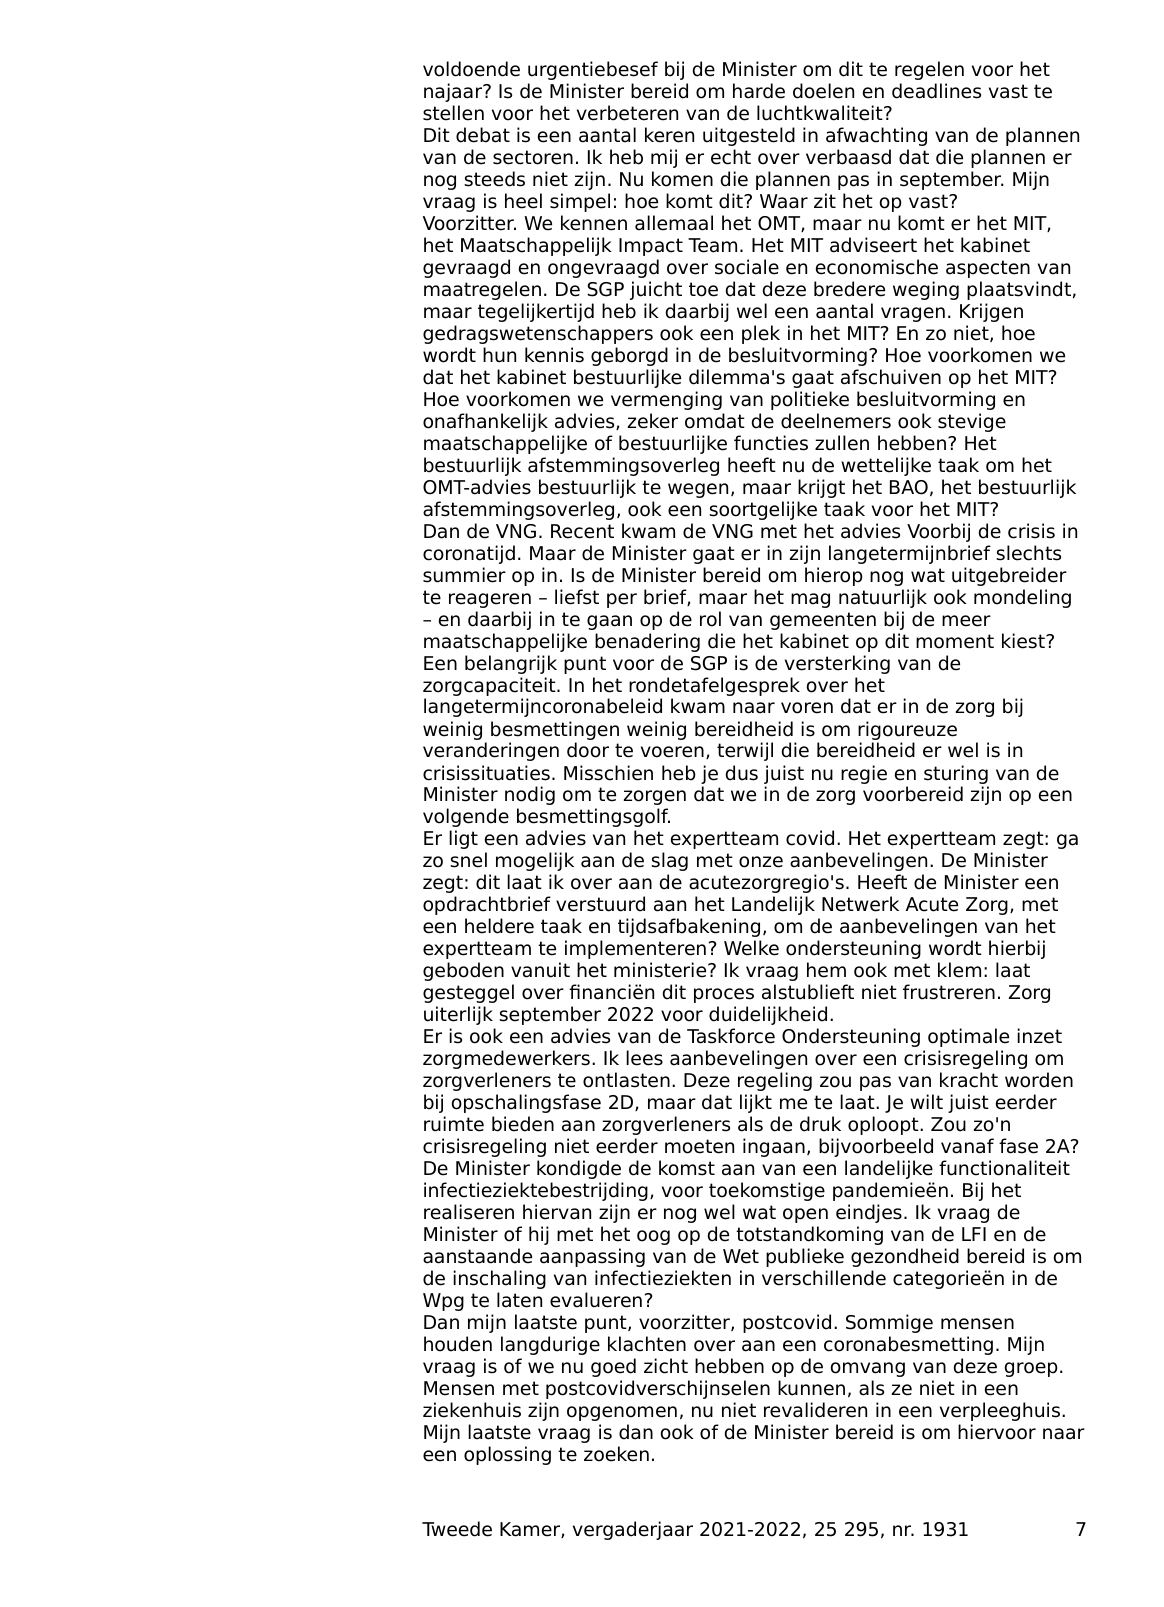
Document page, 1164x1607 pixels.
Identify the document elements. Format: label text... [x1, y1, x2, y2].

text Er ligt een advies van het expertteam covid. Het expertteam zegt: ga zo snel mogelijk aan de slag met onze aanbevelingen. De Minister zegt: dit laat ik over aan de acutezorgregio's. Heeft de Minister een opdrachtbrief verstuurd aan het Landelijk Netwerk Acute Zorg, met een heldere taak en tijdsafbakening, om de aanbevelingen van het expertteam te implementeren? Welke ondersteuning wordt hierbij geboden vanuit het ministerie? Ik vraag hem ook met klem: laat gesteggel over financiën dit proces alstublieft niet frustreren. Zorg uiterlijk september 2022 voor duidelijkheid. [422, 828, 1087, 1026]
text De Minister kondigde de komst aan van een landelijke functionaliteit infectieziektebestrijding, voor toekomstige pandemieën. Bij het realiseren hiervan zijn er nog wel wat open eindjes. Ik vraag de Minister of hij met het oog op de totstandkoming van de LFI en de aanstaande aanpassing van de Wet publieke gezondheid bereid is om de inschaling van infectieziekten in verschillende categorieën in de Wpg te laten evalueren? [422, 1158, 1087, 1312]
text Dan de VNG. Recent kwam de VNG met het advies Voorbij de crisis in coronatijd. Maar de Minister gaat er in zijn langetermijnbrief slechts summier op in. Is de Minister bereid om hierop nog wat uitgebreider te reageren – liefst per brief, maar het mag natuurlijk ook mondeling – en daarbij in te gaan op de rol van gemeenten bij de meer maatschappelijke benadering die het kabinet op dit moment kiest? [422, 521, 1087, 652]
text Dan mijn laatste punt, voorzitter, postcovid. Sommige mensen houden langdurige klachten over aan een coronabesmetting. Mijn vraag is of we nu goed zicht hebben op de omvang van deze groep. Mensen met postcovidverschijnselen kunnen, als ze niet in een ziekenhuis zijn opgenomen, nu niet revalideren in een verpleeghuis. Mijn laatste vraag is dan ook of de Minister bereid is om hiervoor naar een oplossing te zoeken. [422, 1312, 1087, 1466]
text Dit debat is een aantal keren uitgesteld in afwachting van de plannen van de sectoren. Ik heb mij er echt over verbaasd dat die plannen er nog steeds niet zijn. Nu komen die plannen pas in september. Mijn vraag is heel simpel: hoe komt dit? Waar zit het op vast? [422, 125, 1087, 213]
text Er is ook een advies van de Taskforce Ondersteuning optimale inzet zorgmedewerkers. Ik lees aanbevelingen over een crisisregeling om zorgverleners te ontlasten. Deze regeling zou pas van kracht worden bij opschalingsfase 2D, maar dat lijkt me te laat. Je wilt juist eerder ruimte bieden aan zorgverleners als de druk oploopt. Zou zo'n crisisregeling niet eerder moeten ingaan, bijvoorbeeld vanaf fase 2A? [422, 1026, 1087, 1158]
text voldoende urgentiebesef bij de Minister om dit te regelen voor het najaar? Is de Minister bereid om harde doelen en deadlines vast te stellen voor het verbeteren van de luchtkwaliteit? [422, 59, 1087, 125]
text Voorzitter. We kennen allemaal het OMT, maar nu komt er het MIT, het Maatschappelijk Impact Team. Het MIT adviseert het kabinet gevraagd en ongevraagd over sociale en economische aspecten van maatregelen. De SGP juicht toe dat deze bredere weging plaatsvindt, maar tegelijkertijd heb ik daarbij wel een aantal vragen. Krijgen gedragswetenschappers ook een plek in het MIT? En zo niet, hoe wordt hun kennis geborgd in de besluitvorming? Hoe voorkomen we dat het kabinet bestuurlijke dilemma's gaat afschuiven op het MIT? Hoe voorkomen we vermenging van politieke besluitvorming en onafhankelijk advies, zeker omdat de deelnemers ook stevige maatschappelijke of bestuurlijke functies zullen hebben? Het bestuurlijk afstemmingsoverleg heeft nu de wettelijke taak om het OMT-advies bestuurlijk te wegen, maar krijgt het BAO, het bestuurlijk afstemmingsoverleg, ook een soortgelijke taak voor het MIT? [422, 213, 1087, 521]
text Een belangrijk punt voor de SGP is de versterking van de zorgcapaciteit. In het rondetafelgesprek over het langetermijncoronabeleid kwam naar voren dat er in de zorg bij weinig besmettingen weinig bereidheid is om rigoureuze veranderingen door te voeren, terwijl die bereidheid er wel is in crisissituaties. Misschien heb je dus juist nu regie en sturing van de Minister nodig om te zorgen dat we in de zorg voorbereid zijn op een volgende besmettingsgolf. [422, 652, 1087, 828]
